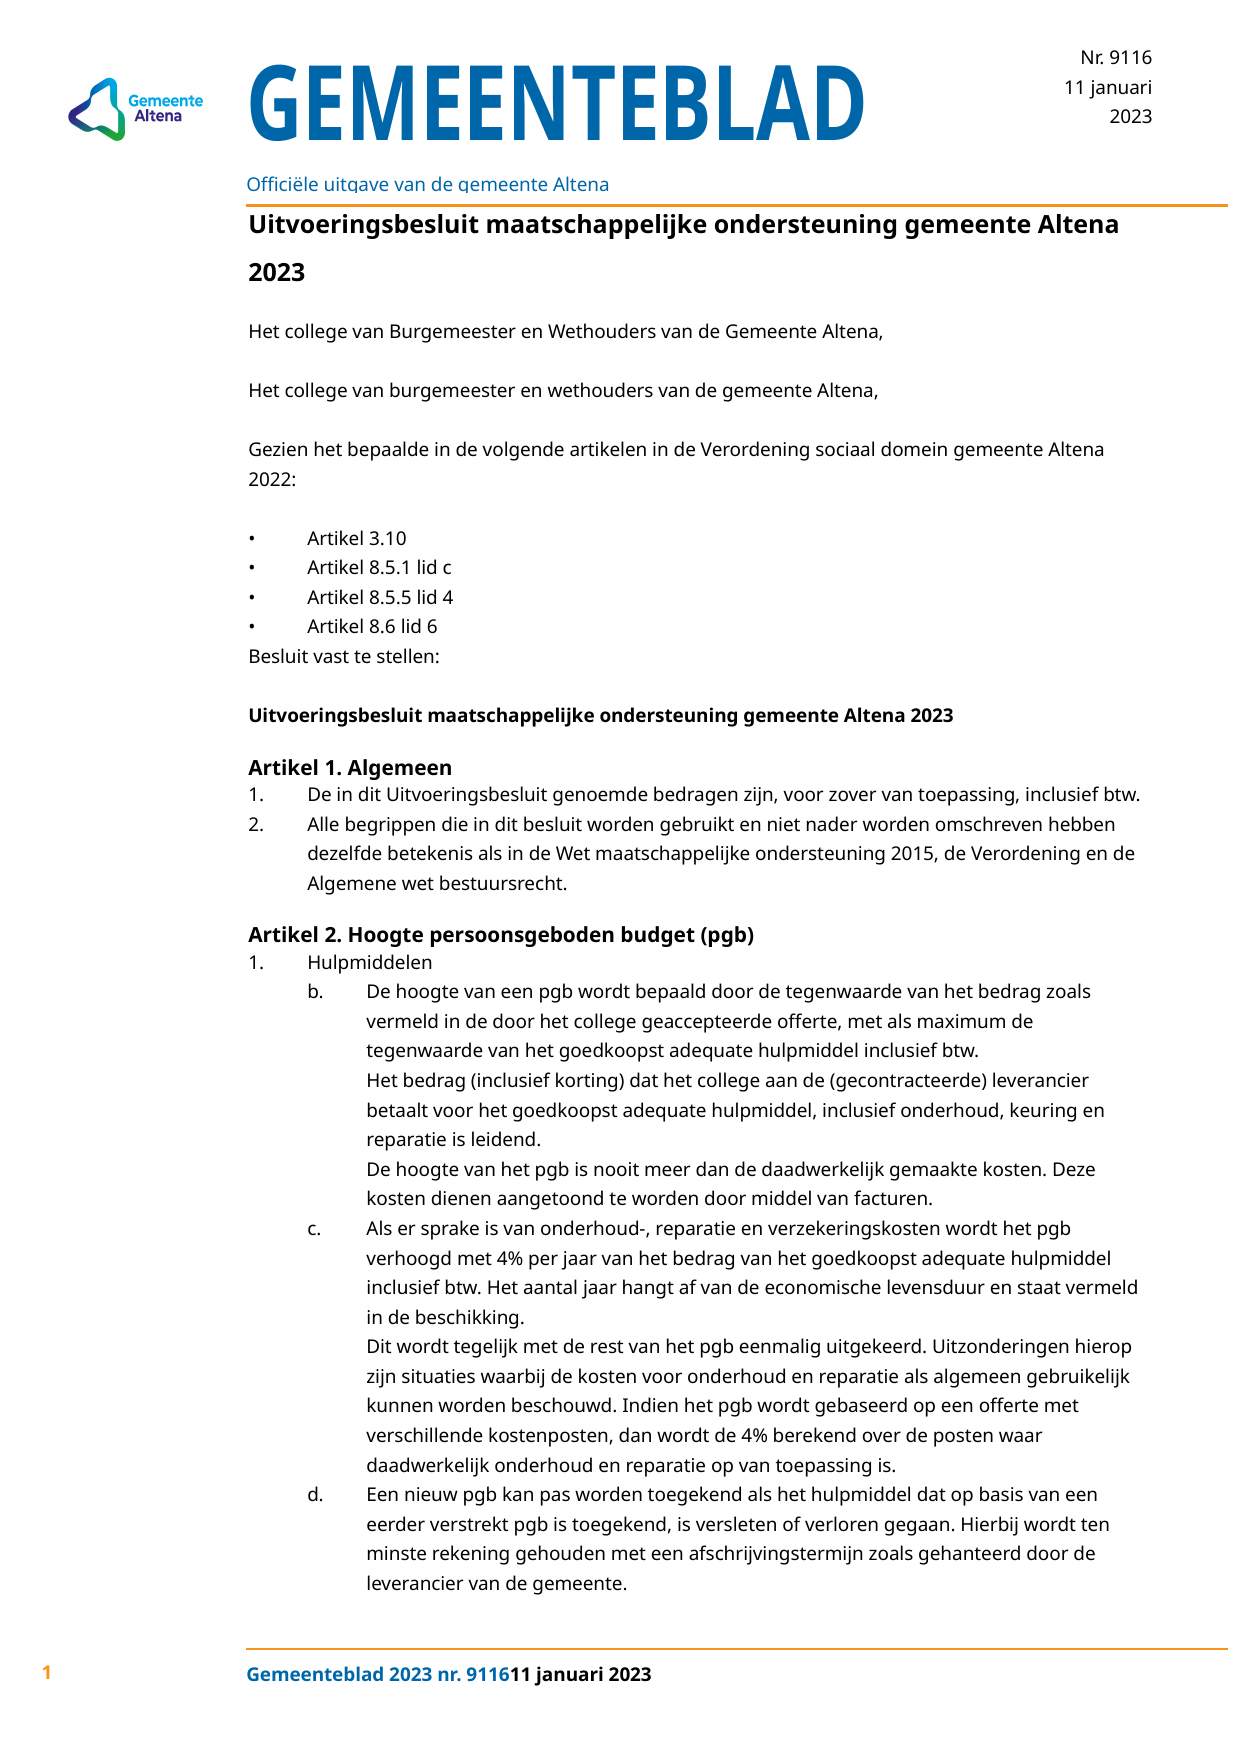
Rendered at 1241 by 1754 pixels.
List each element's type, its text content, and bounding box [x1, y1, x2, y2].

text Uitvoeringsbesluit maatschappelijke ondersteuning gemeente Altena 2023 [248, 702, 1152, 728]
text Artikel 1. Algemeen [248, 753, 1152, 781]
list Als er sprake is van onderhoud-, reparatie en verzekeringskosten wordt het pgb verhoogd met 4% per jaar van het bedrag van het goedkoopst adequate hulpmiddel inclusief btw. Het aantal jaar hangt af van de economische levensduur en staat vermeld in de beschikking. [307, 1215, 1152, 1330]
text Het college van Burgemeester en Wethouders van de Gemeente Altena, [248, 318, 1152, 344]
list Dit wordt tegelijk met de rest van het pgb eenmalig uitgekeerd. Uitzonderingen hierop zijn situaties waarbij de kosten voor onderhoud en reparatie als algemeen gebruikelijk kunnen worden beschouwd. Indien het pgb wordt gebaseerd op een offerte met verschillende kostenposten, dan wordt de 4% berekend over de posten waar daadwerkelijk onderhoud en reparatie op van toepassing is. [307, 1333, 1152, 1478]
list Alle begrippen die in dit besluit worden gebruikt en niet nader worden omschreven hebben dezelfde betekenis als in de Wet maatschappelijke ondersteuning 2015, de Verordening en de Algemene wet bestuursrecht. [248, 811, 1152, 896]
list De in dit Uitvoeringsbesluit genoemde bedragen zijn, voor zover van toepassing, inclusief btw. [248, 781, 1152, 807]
list Artikel 8.5.5 lid 4 [248, 584, 1152, 610]
list Een nieuw pgb kan pas worden toegekend als het hulpmiddel dat op basis van een eerder verstrekt pgb is toegekend, is versleten of verloren gegaan. Hierbij wordt ten minste rekening gehouden met een afschrijvingstermijn zoals gehanteerd door de leverancier van de gemeente. [307, 1481, 1152, 1596]
text Besluit vast te stellen: [248, 643, 1152, 669]
text Artikel 2. Hoogte persoonsgeboden budget (pgb) [248, 921, 1152, 949]
list Artikel 3.10 [248, 525, 1152, 551]
list Hulpmiddelen [248, 949, 1152, 975]
list De hoogte van het pgb is nooit meer dan de daadwerkelijk gemaakte kosten. Deze kosten dienen aangetoond te worden door middel van facturen. [307, 1156, 1152, 1211]
list Artikel 8.5.1 lid c [248, 554, 1152, 580]
list Het bedrag (inclusief korting) dat het college aan de (gecontracteerde) leverancier betaalt voor het goedkoopst adequate hulpmiddel, inclusief onderhoud, keuring en reparatie is leidend. [307, 1067, 1152, 1152]
list De hoogte van een pgb wordt bepaald door de tegenwaarde van het bedrag zoals vermeld in de door het college geaccepteerde offerte, met als maximum de tegenwaarde van het goedkoopst adequate hulpmiddel inclusief btw. [307, 978, 1152, 1063]
text Het college van burgemeester en wethouders van de gemeente Altena, [248, 377, 1152, 403]
list Artikel 8.6 lid 6 [248, 614, 1152, 639]
text Uitvoeringsbesluit maatschappelijke ondersteuning gemeente Altena 2023 [248, 207, 1152, 288]
text Gezien het bepaalde in de volgende artikelen in de Verordening sociaal domein gemeente Altena 2022: [248, 436, 1152, 492]
picture [41, 47, 231, 172]
